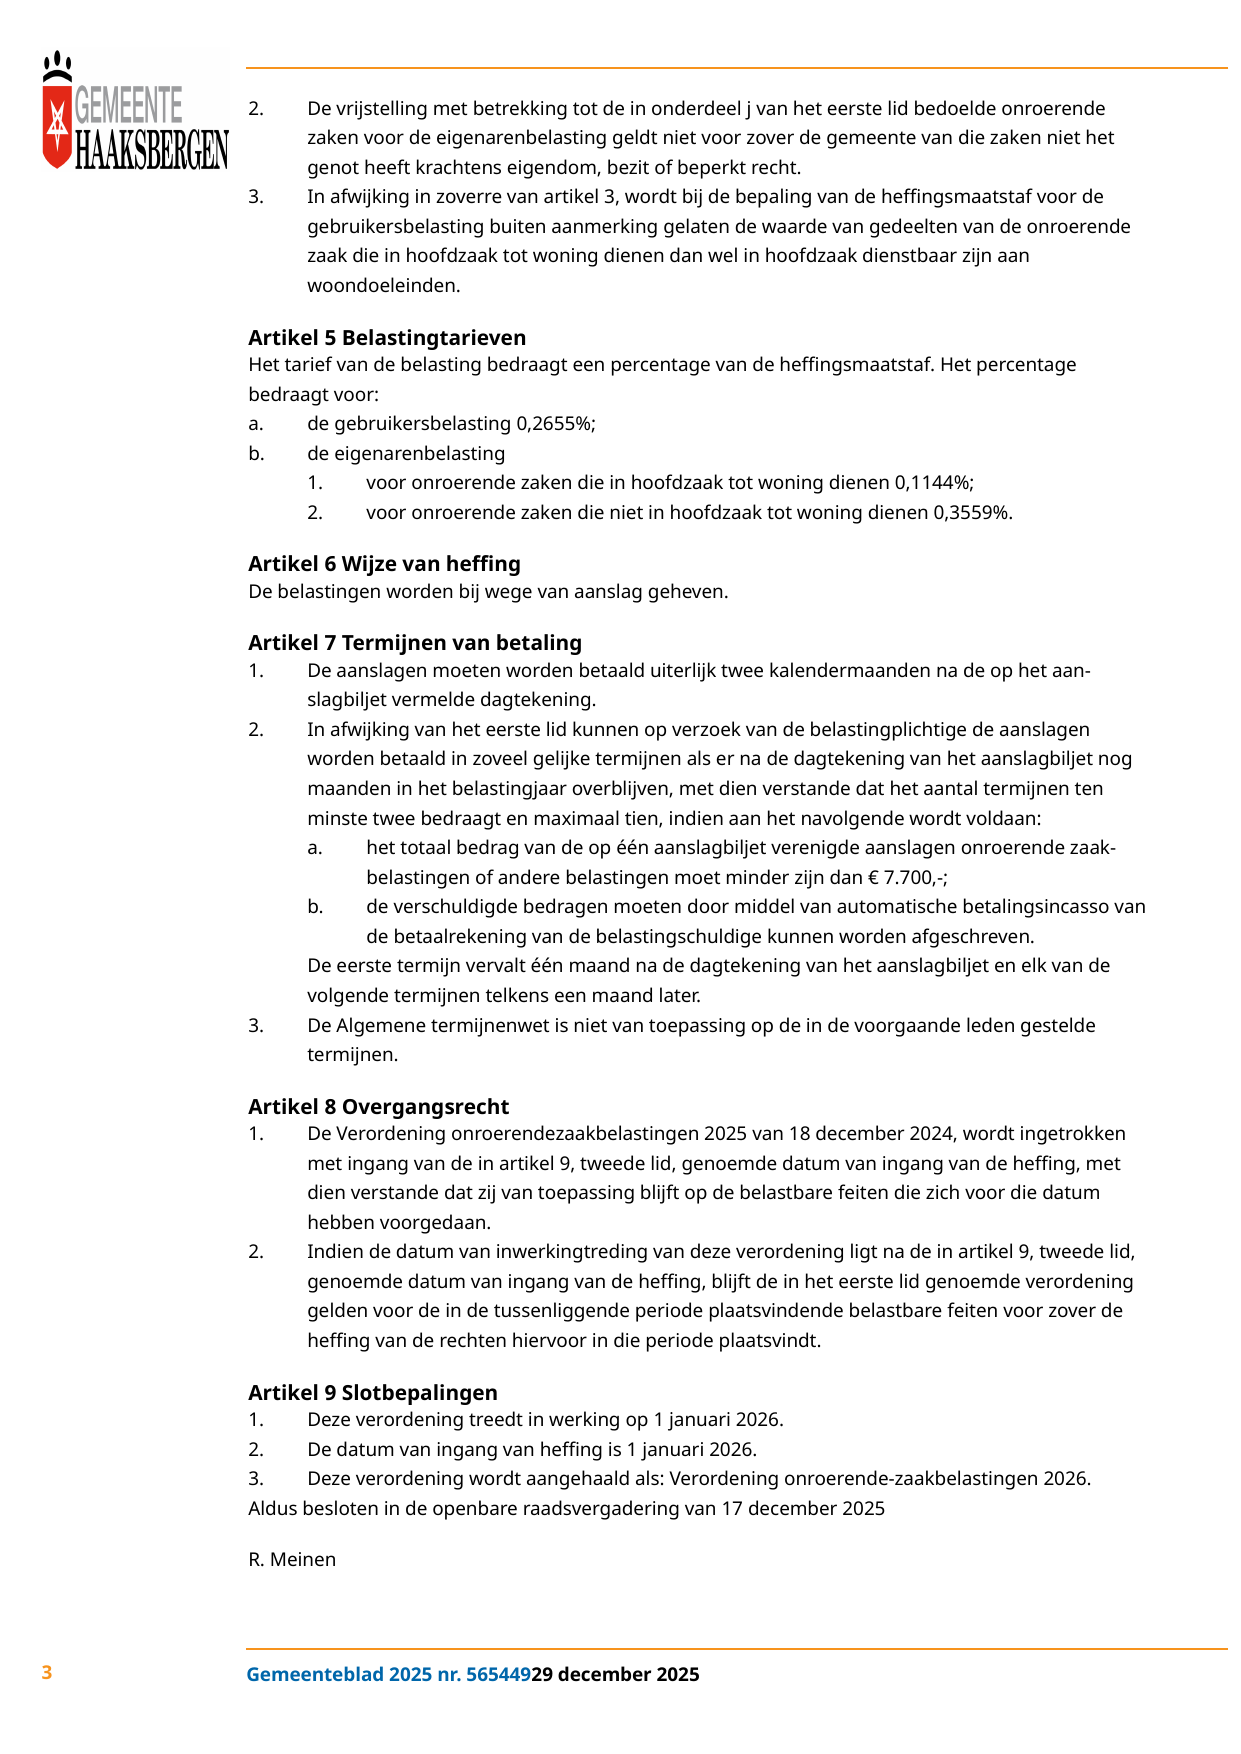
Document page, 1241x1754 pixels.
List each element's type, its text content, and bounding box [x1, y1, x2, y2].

text Aldus besloten in de openbare raadsvergadering van 17 december 2025 [248, 1495, 1152, 1521]
text Artikel 9 Slotbepalingen [248, 1378, 1152, 1406]
list De aanslagen moeten worden betaald uiterlijk twee kalendermaanden na de op het aan-slagbiljet vermelde dagtekening. [248, 657, 1152, 712]
list voor onroerende zaken die in hoofdzaak tot woning dienen 0,1144%; [307, 469, 1152, 495]
text Artikel 7 Termijnen van betaling [248, 628, 1152, 657]
list Deze verordening wordt aangehaald als: Verordening onroerende-zaakbelastingen 2026. [248, 1465, 1152, 1491]
list In afwijking in zoverre van artikel 3, wordt bij de bepaling van de heffingsmaatstaf voor de gebruikersbelasting buiten aanmerking gelaten de waarde van gedeelten van de onroerende zaak die in hoofdzaak tot woning dienen dan wel in hoofdzaak dienstbaar zijn aan woondoeleinden. [248, 183, 1152, 298]
list de eigenarenbelasting [248, 440, 1152, 466]
text De belastingen worden bij wege van aanslag geheven. [248, 578, 1152, 604]
list het totaal bedrag van de op één aanslagbiljet verenigde aanslagen onroerende zaak-belastingen of andere belastingen moet minder zijn dan € 7.700,-; [307, 834, 1152, 889]
text Het tarief van de belasting bedraagt een percentage van de heffingsmaatstaf. Het percentage bedraagt voor: [248, 351, 1152, 406]
text Artikel 6 Wijze van heffing [248, 549, 1152, 578]
list Deze verordening treedt in werking op 1 januari 2026. [248, 1406, 1152, 1432]
list de gebruikersbelasting 0,2655%; [248, 410, 1152, 436]
list De vrijstelling met betrekking tot de in onderdeel j van het eerste lid bedoelde onroerende zaken voor de eigenarenbelasting geldt niet voor zover de gemeente van die zaken niet het genot heeft krachtens eigendom, bezit of beperkt recht. [248, 95, 1152, 180]
list De Verordening onroerendezaakbelastingen 2025 van 18 december 2024, wordt ingetrokken met ingang van de in artikel 9, tweede lid, genoemde datum van ingang van de heffing, met dien verstande dat zij van toepassing blijft op de belastbare feiten die zich voor die datum hebben voorgedaan. [248, 1120, 1152, 1235]
picture [41, 47, 231, 172]
text Artikel 8 Overgangsrecht [248, 1092, 1152, 1120]
list De datum van ingang van heffing is 1 januari 2026. [248, 1436, 1152, 1461]
text Artikel 5 Belastingtarieven [248, 323, 1152, 351]
list In afwijking van het eerste lid kunnen op verzoek van de belastingplichtige de aanslagen worden betaald in zoveel gelijke termijnen als er na de dagtekening van het aanslagbiljet nog maanden in het belastingjaar overblijven, met dien verstande dat het aantal termijnen ten minste twee bedraagt en maximaal tien, indien aan het navolgende wordt voldaan: [248, 716, 1152, 830]
list Indien de datum van inwerkingtreding van deze verordening ligt na de in artikel 9, tweede lid, genoemde datum van ingang van de heffing, blijft de in het eerste lid genoemde verordening gelden voor de in de tussenliggende periode plaatsvindende belastbare feiten voor zover de heffing van de rechten hiervoor in die periode plaatsvindt. [248, 1238, 1152, 1353]
list de verschuldigde bedragen moeten door middel van automatische betalingsincasso van de betaalrekening van de belastingschuldige kunnen worden afgeschreven. [307, 893, 1152, 949]
list De Algemene termijnenwet is niet van toepassing op de in de voorgaande leden gestelde termijnen. [248, 1012, 1152, 1067]
list De eerste termijn vervalt één maand na de dagtekening van het aanslagbiljet en elk van de volgende termijnen telkens een maand later. [248, 953, 1152, 1008]
list voor onroerende zaken die niet in hoofdzaak tot woning dienen 0,3559%. [307, 499, 1152, 525]
text R. Meinen [248, 1546, 1152, 1572]
